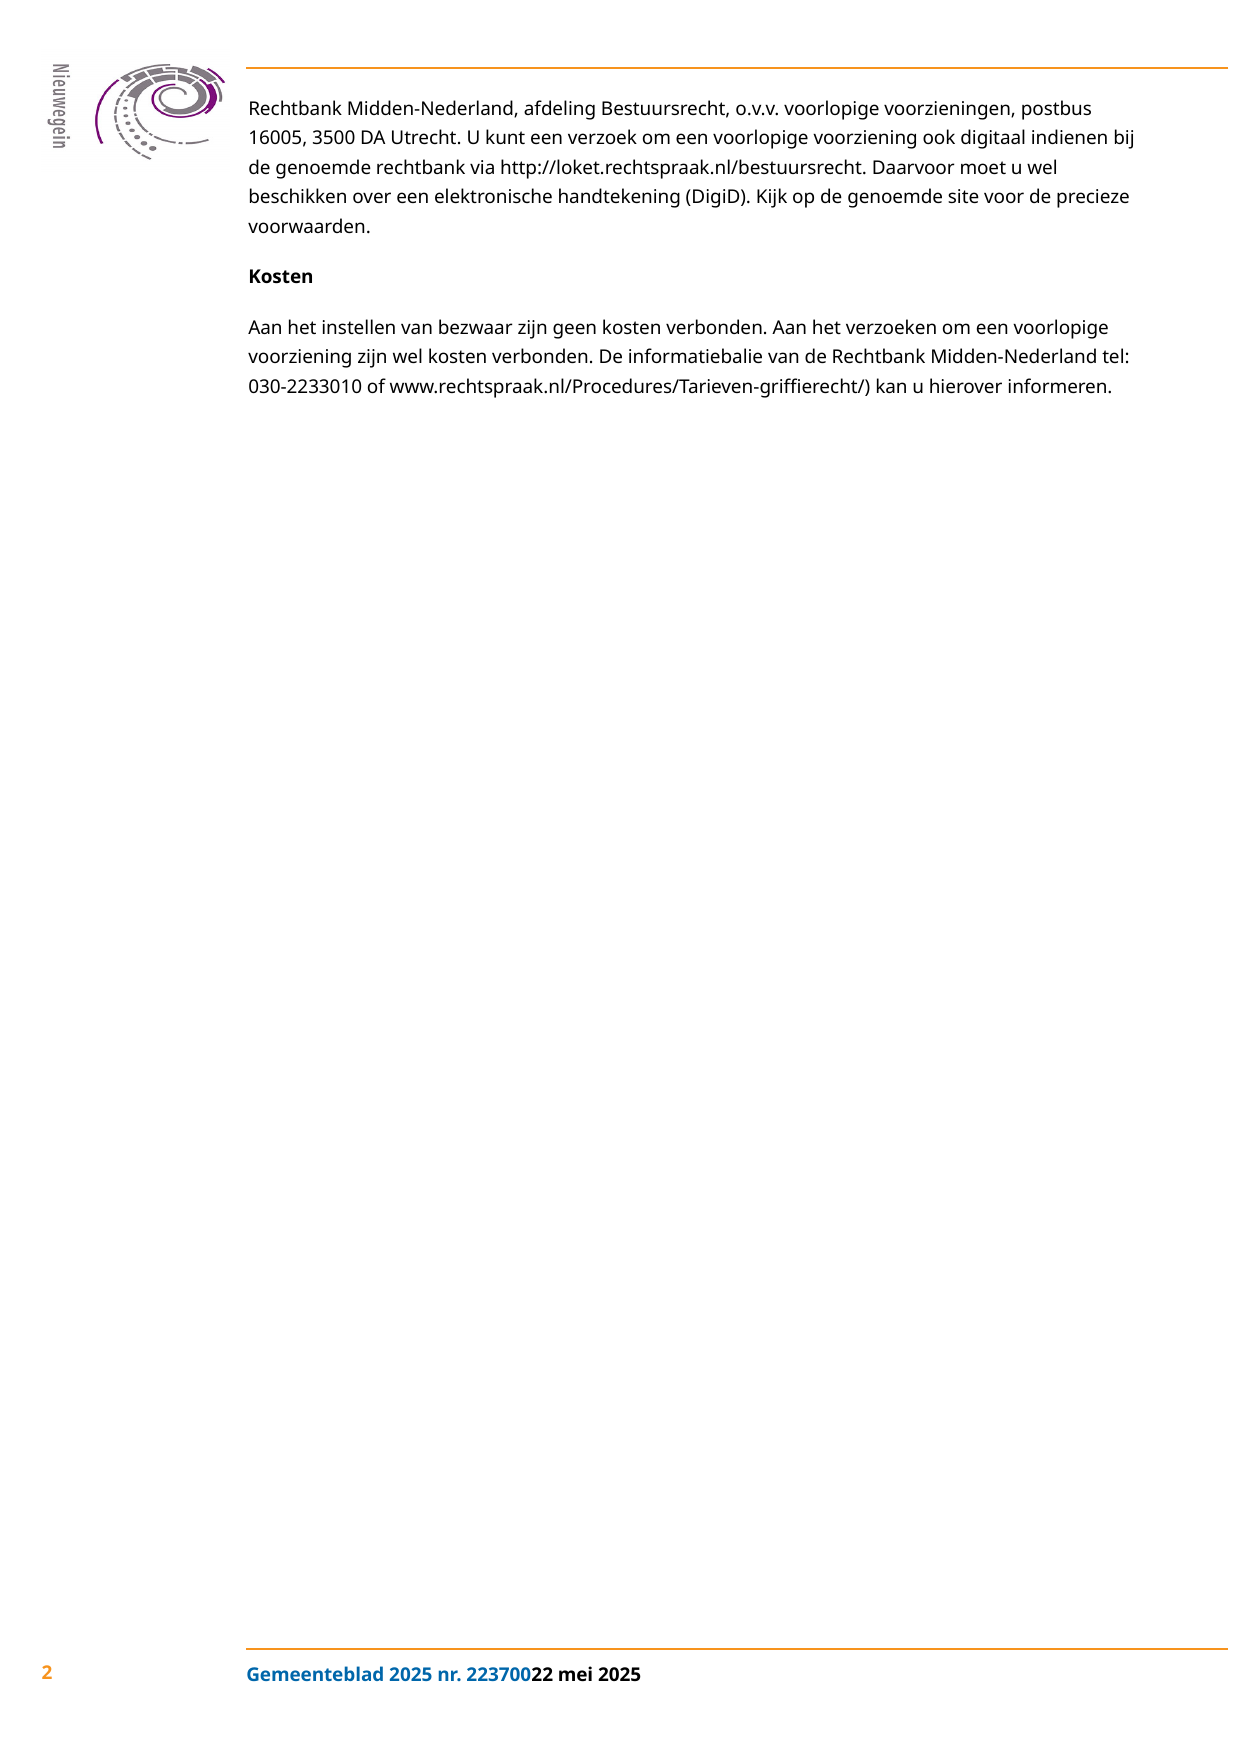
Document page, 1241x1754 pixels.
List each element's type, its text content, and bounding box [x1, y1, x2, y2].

picture [41, 47, 231, 172]
text Aan het instellen van bezwaar zijn geen kosten verbonden. Aan het verzoeken om een voorlopige voorziening zijn wel kosten verbonden. De informatiebalie van de Rechtbank Midden-Nederland tel: 030-2233010 of www.rechtspraak.nl/Procedures/Tarieven-griffierecht/) kan u hierover informeren. [248, 314, 1152, 399]
text Rechtbank Midden-Nederland, afdeling Bestuursrecht, o.v.v. voorlopige voorzieningen, postbus 16005, 3500 DA Utrecht. U kunt een verzoek om een voorlopige voorziening ook digitaal indienen bij de genoemde rechtbank via http://loket.rechtspraak.nl/bestuursrecht. Daarvoor moet u wel beschikken over een elektronische handtekening (DigiD). Kijk op de genoemde site voor de precieze voorwaarden. [248, 95, 1152, 239]
text Kosten [248, 263, 1152, 289]
